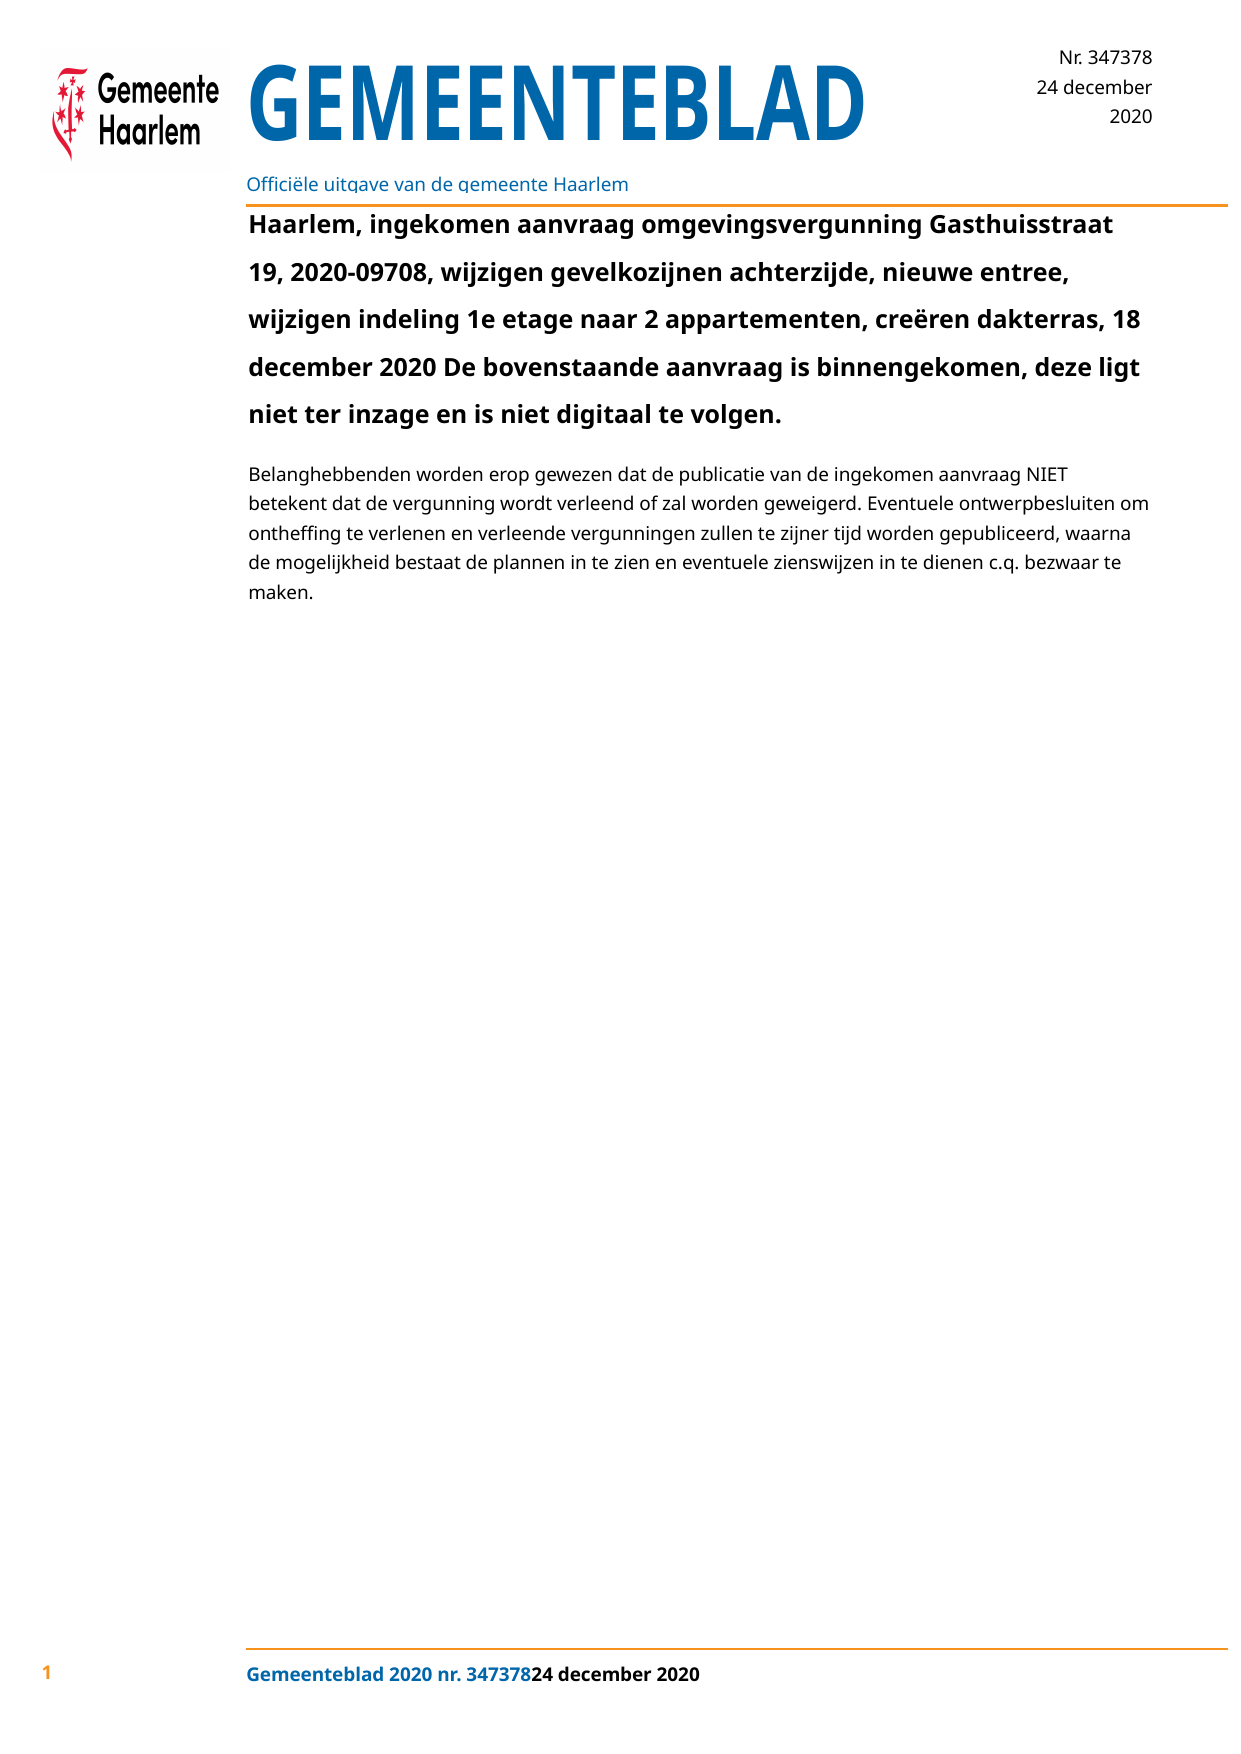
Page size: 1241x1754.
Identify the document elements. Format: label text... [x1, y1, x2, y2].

picture [41, 47, 231, 172]
text Belanghebbenden worden erop gewezen dat de publicatie van de ingekomen aanvraag NIET betekent dat de vergunning wordt verleend of zal worden geweigerd. Eventuele ontwerpbesluiten om ontheffing te verlenen en verleende vergunningen zullen te zijner tijd worden gepubliceerd, waarna de mogelijkheid bestaat de plannen in te zien en eventuele zienswijzen in te dienen c.q. bezwaar te maken. [248, 461, 1152, 605]
text Haarlem, ingekomen aanvraag omgevingsvergunning Gasthuisstraat 19, 2020-09708, wijzigen gevelkozijnen achterzijde, nieuwe entree, wijzigen indeling 1e etage naar 2 appartementen, creëren dakterras, 18 december 2020 De bovenstaande aanvraag is binnengekomen, deze ligt niet ter inzage en is niet digitaal te volgen. [248, 207, 1152, 431]
